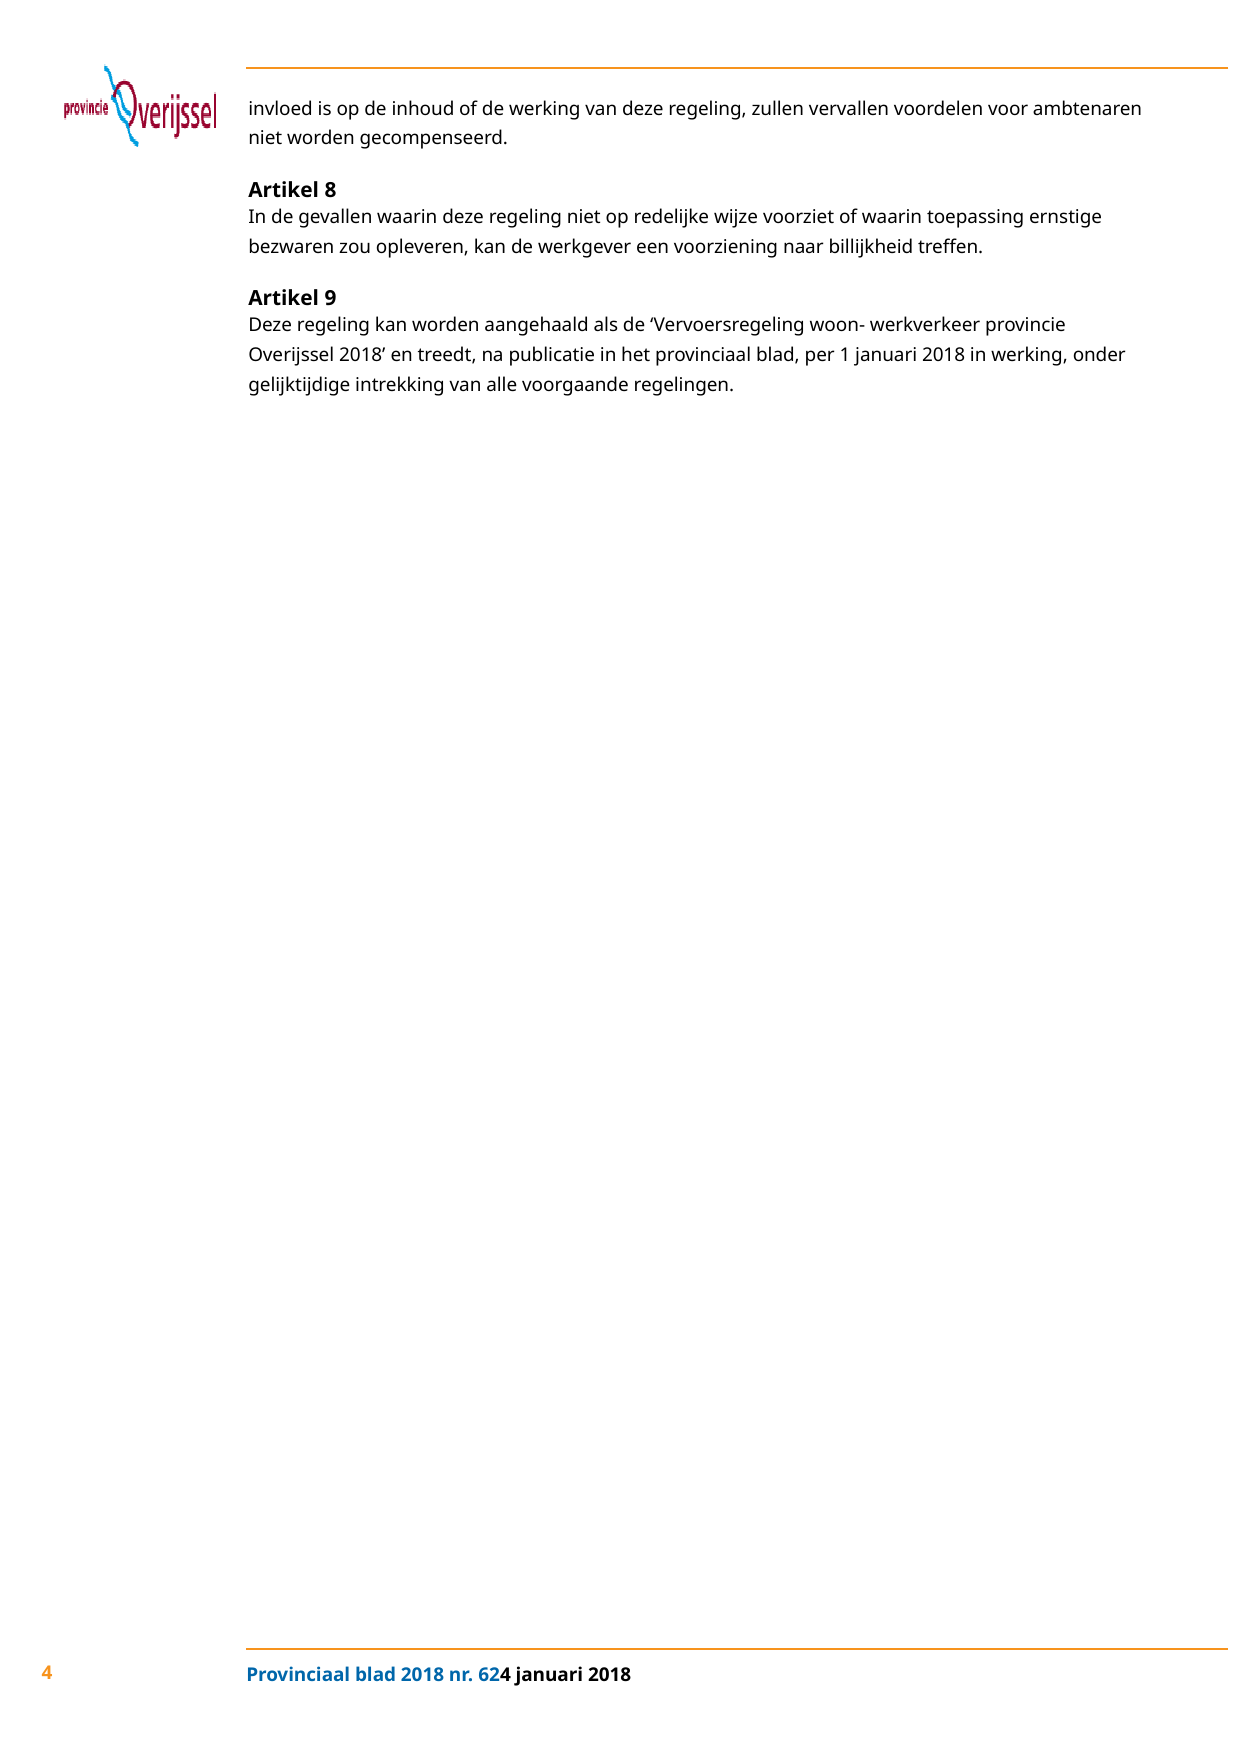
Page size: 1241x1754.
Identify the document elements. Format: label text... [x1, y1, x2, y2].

text invloed is op de inhoud of de werking van deze regeling, zullen vervallen voordelen voor ambtenaren niet worden gecompenseerd. [248, 95, 1152, 150]
picture [41, 47, 231, 172]
text Deze regeling kan worden aangehaald als de ‘Vervoersregeling woon- werkverkeer provincie Overijssel 2018’ en treedt, na publicatie in het provinciaal blad, per 1 januari 2018 in werking, onder gelijktijdige intrekking van alle voorgaande regelingen. [248, 312, 1152, 397]
text Artikel 8 [248, 175, 1152, 203]
text In de gevallen waarin deze regeling niet op redelijke wijze voorziet of waarin toepassing ernstige bezwaren zou opleveren, kan de werkgever een voorziening naar billijkheid treffen. [248, 203, 1152, 258]
text Artikel 9 [248, 283, 1152, 312]
